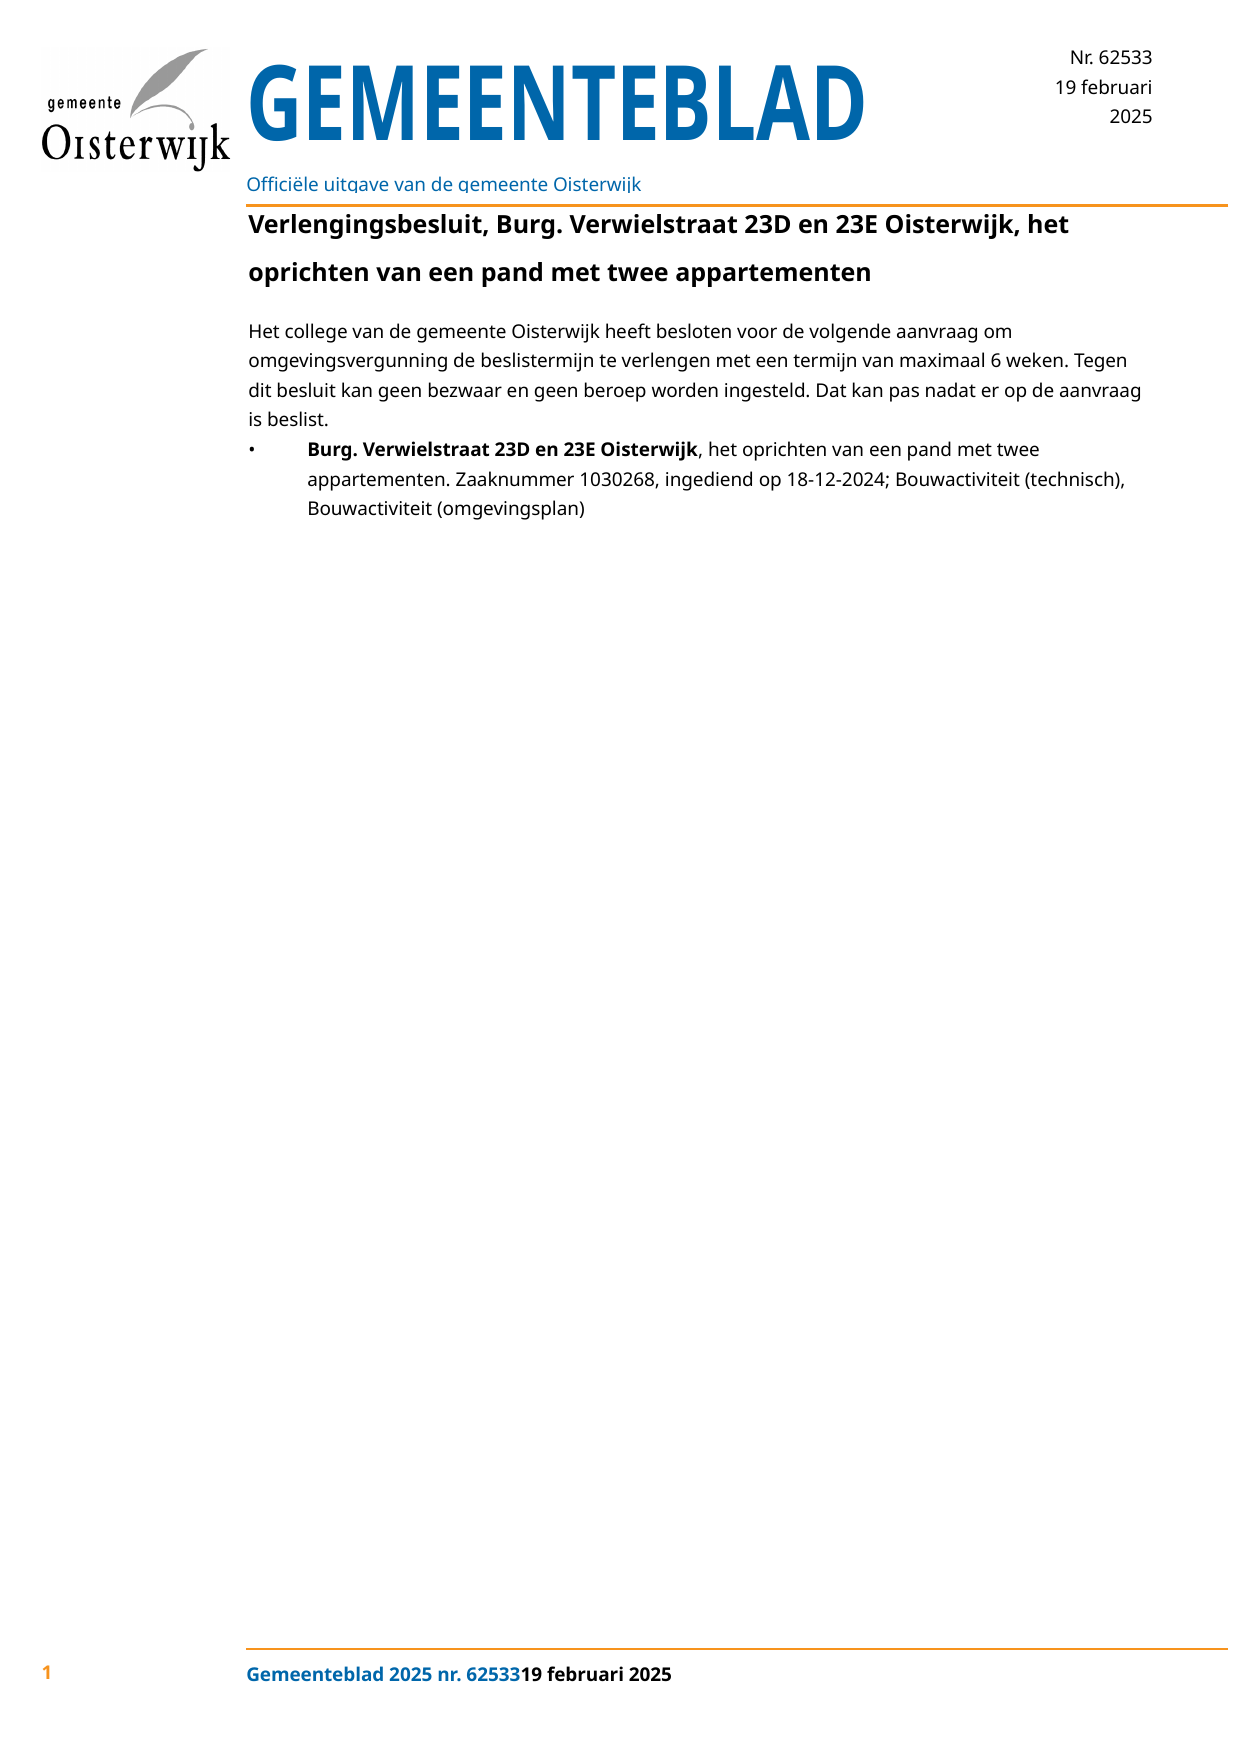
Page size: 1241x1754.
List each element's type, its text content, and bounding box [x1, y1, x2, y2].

text Het college van de gemeente Oisterwijk heeft besloten voor de volgende aanvraag om omgevingsvergunning de beslistermijn te verlengen met een termijn van maximaal 6 weken. Tegen dit besluit kan geen bezwaar en geen beroep worden ingesteld. Dat kan pas nadat er op de aanvraag is beslist. [248, 318, 1152, 432]
list Burg. Verwielstraat 23D en 23E Oisterwijk, het oprichten van een pand met twee appartementen. Zaaknummer 1030268, ingediend op 18-12-2024; Bouwactiviteit (technisch), Bouwactiviteit (omgevingsplan) [248, 436, 1152, 521]
picture [41, 47, 231, 172]
text Verlengingsbesluit, Burg. Verwielstraat 23D en 23E Oisterwijk, het oprichten van een pand met twee appartementen [248, 207, 1152, 288]
